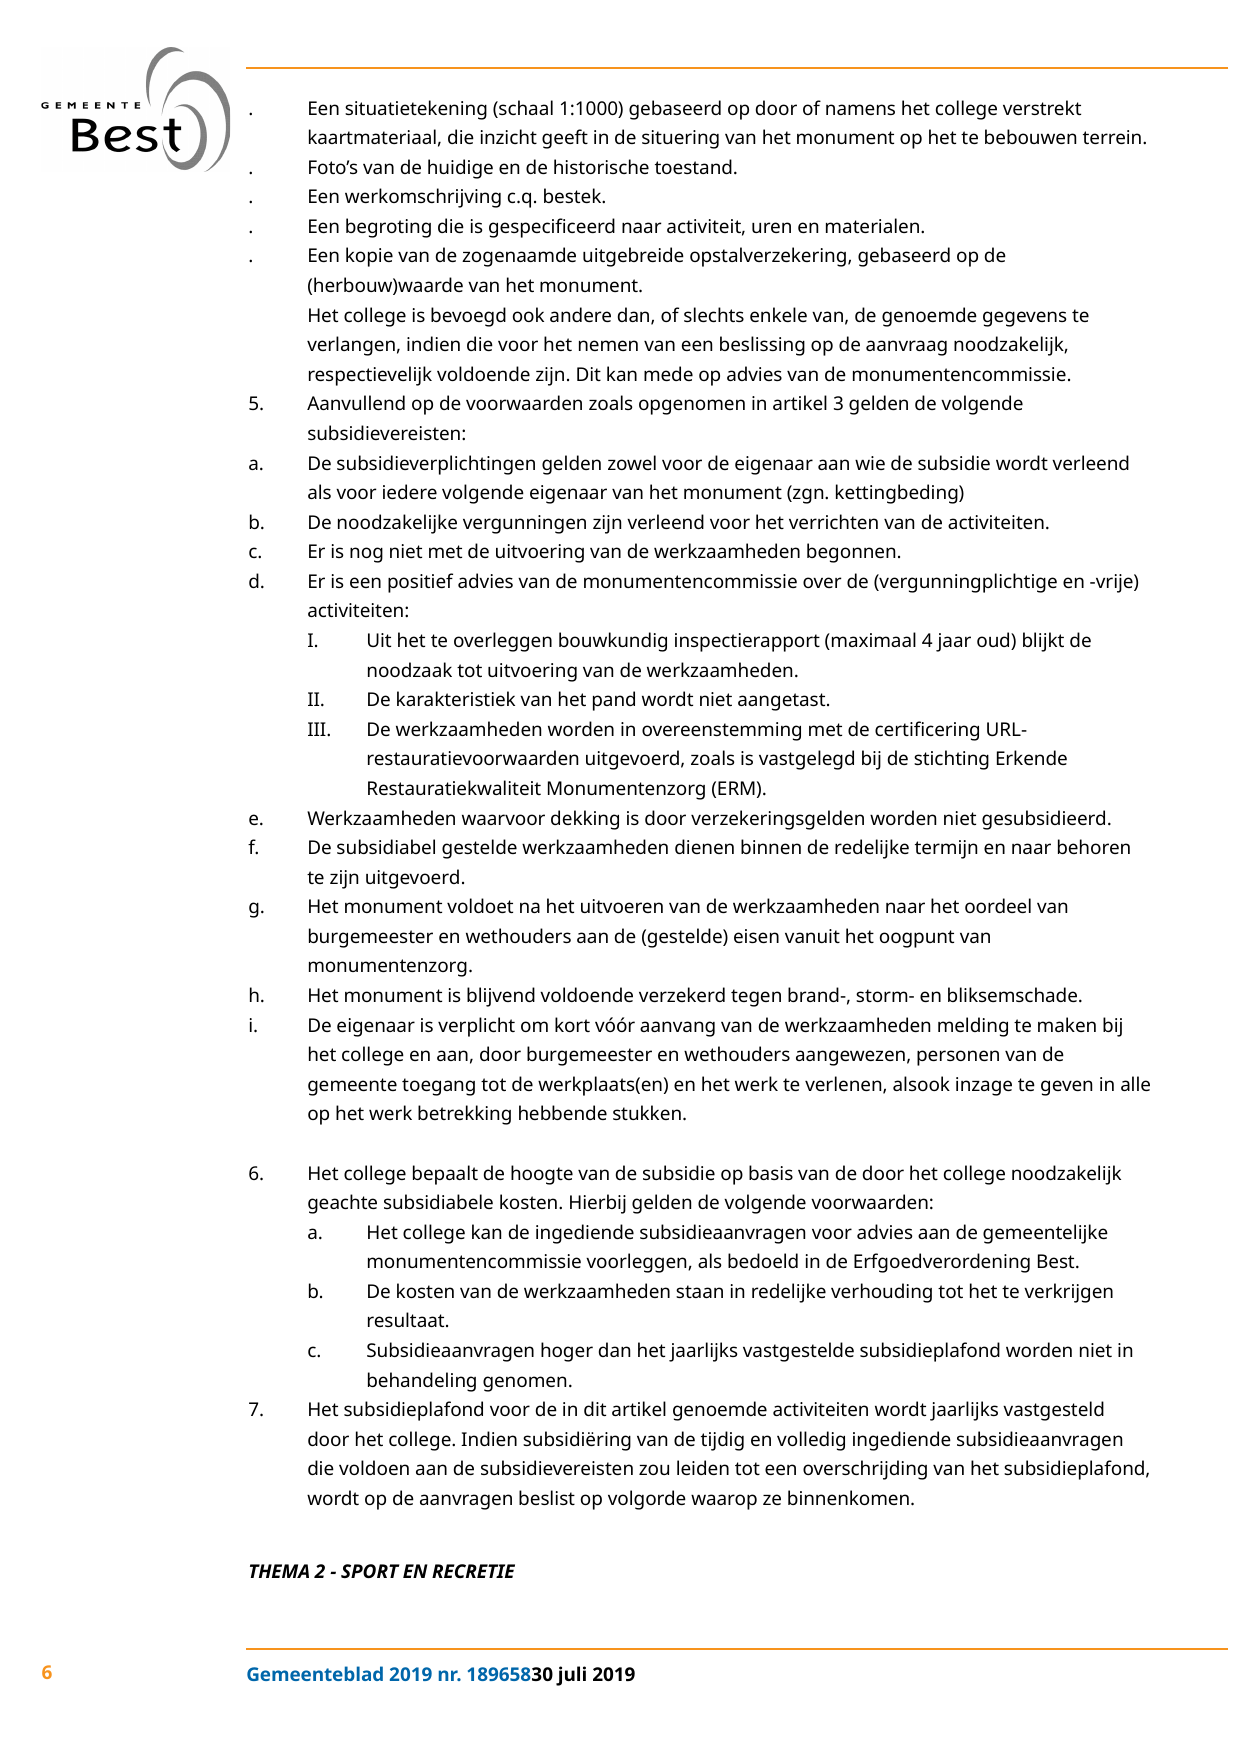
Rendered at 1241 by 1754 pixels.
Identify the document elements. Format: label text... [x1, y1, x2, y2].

list Het monument is blijvend voldoende verzekerd tegen brand-, storm- en bliksemschade. [248, 982, 1152, 1008]
list Subsidieaanvragen hoger dan het jaarlijks vastgestelde subsidieplafond worden niet in behandeling genomen. [307, 1337, 1152, 1393]
picture [41, 47, 231, 172]
list Een begroting die is gespecificeerd naar activiteit, uren en materialen. [248, 213, 1152, 239]
list Een werkomschrijving c.q. bestek. [248, 183, 1152, 209]
list Het monument voldoet na het uitvoeren van de werkzaamheden naar het oordeel van burgemeester en wethouders aan de (gestelde) eisen vanuit het oogpunt van monumentenzorg. [248, 893, 1152, 978]
list Het college is bevoegd ook andere dan, of slechts enkele van, de genoemde gegevens te verlangen, indien die voor het nemen van een beslissing op de aanvraag noodzakelijk, respectievelijk voldoende zijn. Dit kan mede op advies van de monumentencommissie. [248, 302, 1152, 387]
list De subsidieverplichtingen gelden zowel voor de eigenaar aan wie de subsidie wordt verleend als voor iedere volgende eigenaar van het monument (zgn. kettingbeding) [248, 450, 1152, 505]
list Aanvullend op de voorwaarden zoals opgenomen in artikel 3 gelden de volgende subsidievereisten: [248, 391, 1152, 446]
list Uit het te overleggen bouwkundig inspectierapport (maximaal 4 jaar oud) blijkt de noodzaak tot uitvoering van de werkzaamheden. [307, 627, 1152, 683]
list Foto’s van de huidige en de historische toestand. [248, 154, 1152, 180]
list Er is nog niet met de uitvoering van de werkzaamheden begonnen. [248, 538, 1152, 564]
list De karakteristiek van het pand wordt niet aangetast. [307, 686, 1152, 712]
list De eigenaar is verplicht om kort vóór aanvang van de werkzaamheden melding te maken bij het college en aan, door burgemeester en wethouders aangewezen, personen van de gemeente toegang tot de werkplaats(en) en het werk te verlenen, alsook inzage te geven in alle op het werk betrekking hebbende stukken. [248, 1012, 1152, 1126]
list De subsidiabel gestelde werkzaamheden dienen binnen de redelijke termijn en naar behoren te zijn uitgevoerd. [248, 834, 1152, 890]
list De kosten van de werkzaamheden staan in redelijke verhouding tot het te verkrijgen resultaat. [307, 1278, 1152, 1333]
list Het college bepaalt de hoogte van de subsidie op basis van de door het college noodzakelijk geachte subsidiabele kosten. Hierbij gelden de volgende voorwaarden: [248, 1160, 1152, 1215]
list Het subsidieplafond voor de in dit artikel genoemde activiteiten wordt jaarlijks vastgesteld door het college. Indien subsidiëring van de tijdig en volledig ingediende subsidieaanvragen die voldoen aan de subsidievereisten zou leiden tot een overschrijding van het subsidieplafond, wordt op de aanvragen beslist op volgorde waarop ze binnenkomen. [248, 1396, 1152, 1511]
list Werkzaamheden waarvoor dekking is door verzekeringsgelden worden niet gesubsidieerd. [248, 805, 1152, 831]
list De noodzakelijke vergunningen zijn verleend voor het verrichten van de activiteiten. [248, 509, 1152, 535]
list Een kopie van de zogenaamde uitgebreide opstalverzekering, gebaseerd op de (herbouw)waarde van het monument. [248, 243, 1152, 298]
list Het college kan de ingediende subsidieaanvragen voor advies aan de gemeentelijke monumentencommissie voorleggen, als bedoeld in de Erfgoedverordening Best. [307, 1219, 1152, 1274]
list Er is een positief advies van de monumentencommissie over de (vergunningplichtige en -vrije) activiteiten: [248, 568, 1152, 623]
text THEMA 2 - SPORT EN RECRETIE [248, 1558, 1152, 1584]
list Een situatietekening (schaal 1:1000) gebaseerd op door of namens het college verstrekt kaartmateriaal, die inzicht geeft in de situering van het monument op het te bebouwen terrein. [248, 95, 1152, 150]
list De werkzaamheden worden in overeenstemming met de certificering URL-restauratievoorwaarden uitgevoerd, zoals is vastgelegd bij de stichting Erkende Restauratiekwaliteit Monumentenzorg (ERM). [307, 716, 1152, 801]
